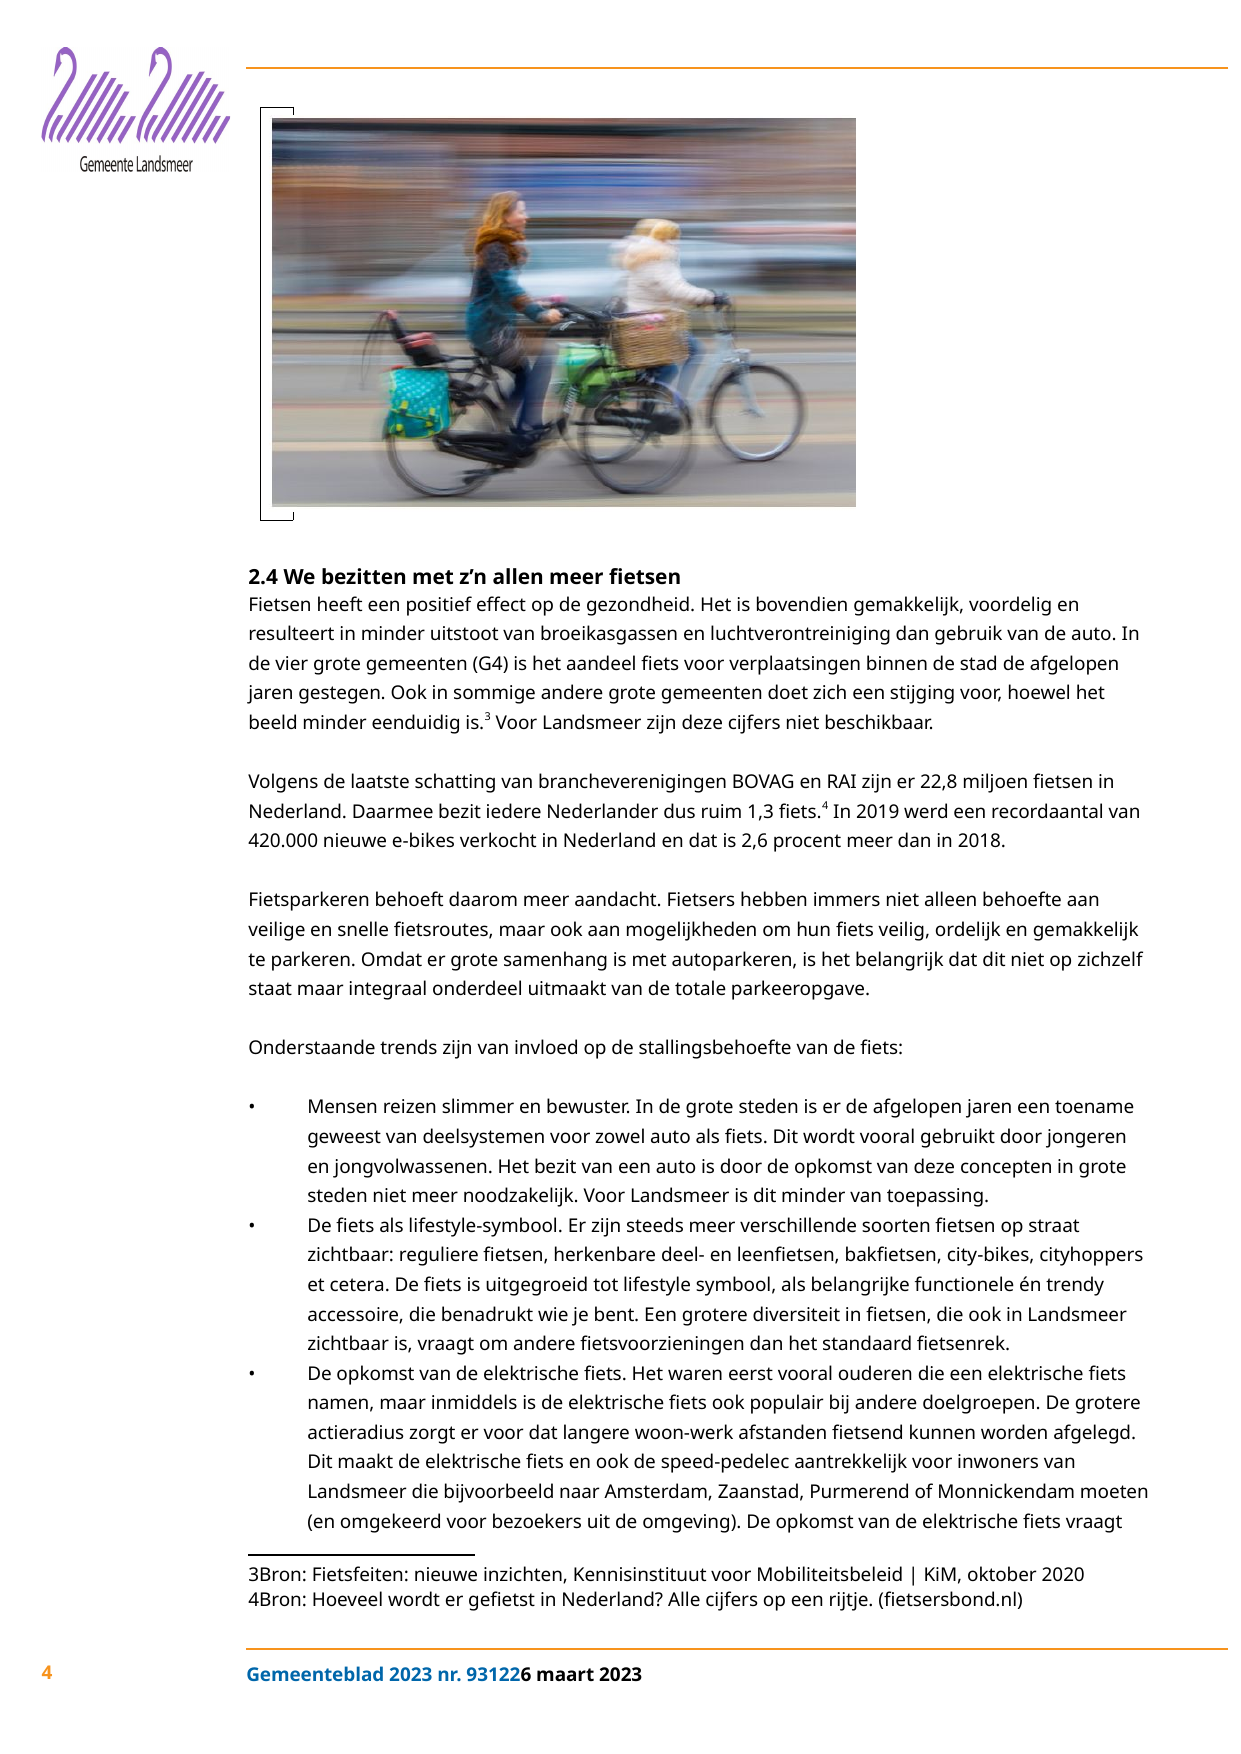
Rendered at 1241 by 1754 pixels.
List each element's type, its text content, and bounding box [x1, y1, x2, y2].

text Bron: Fietsfeiten: nieuwe inzichten, Kennisinstituut voor Mobiliteitsbeleid | KiM, oktober 2020 [248, 1561, 1152, 1586]
list De opkomst van de elektrische fiets. Het waren eerst vooral ouderen die een elektrische fiets namen, maar inmiddels is de elektrische fiets ook populair bij andere doelgroepen. De grotere actieradius zorgt er voor dat langere woon-werk afstanden fietsend kunnen worden afgelegd. Dit maakt de elektrische fiets en ook de speed-pedelec aantrekkelijk voor inwoners van Landsmeer die bijvoorbeeld naar Amsterdam, Zaanstad, Purmerend of Monnickendam moeten (en omgekeerd voor bezoekers uit de omgeving). De opkomst van de elektrische fiets vraagt [248, 1360, 1152, 1534]
text Fietsparkeren behoeft daarom meer aandacht. Fietsers hebben immers niet alleen behoefte aan veilige en snelle fietsroutes, maar ook aan mogelijkheden om hun fiets veilig, ordelijk en gemakkelijk te parkeren. Omdat er grote samenhang is met autoparkeren, is het belangrijk dat dit niet op zichzelf staat maar integraal onderdeel uitmaakt van de totale parkeeropgave. [248, 887, 1152, 1001]
text Volgens de laatste schatting van brancheverenigingen BOVAG en RAI zijn er 22,8 miljoen fietsen in Nederland. Daarmee bezit iedere Nederlander dus ruim 1,3 fiets. In 2019 werd een recordaantal van 420.000 nieuwe e-bikes verkocht in Nederland en dat is 2,6 procent meer dan in 2018. [248, 768, 1152, 853]
list Mensen reizen slimmer en bewuster. In de grote steden is er de afgelopen jaren een toename geweest van deelsystemen voor zowel auto als fiets. Dit wordt vooral gebruikt door jongeren en jongvolwassenen. Het bezit van een auto is door de opkomst van deze concepten in grote steden niet meer noodzakelijk. Voor Landsmeer is dit minder van toepassing. [248, 1094, 1152, 1208]
list De fiets als lifestyle-symbool. Er zijn steeds meer verschillende soorten fietsen op straat zichtbaar: reguliere fietsen, herkenbare deel- en leenfietsen, bakfietsen, city-bikes, cityhoppers et cetera. De fiets is uitgegroeid tot lifestyle symbool, als belangrijke functionele én trendy accessoire, die benadrukt wie je bent. Een grotere diversiteit in fietsen, die ook in Landsmeer zichtbaar is, vraagt om andere fietsvoorzieningen dan het standaard fietsenrek. [248, 1212, 1152, 1356]
picture [41, 47, 231, 172]
picture [268, 115, 860, 512]
text Fietsen heeft een positief effect op de gezondheid. Het is bovendien gemakkelijk, voordelig en resulteert in minder uitstoot van broeikasgassen en luchtverontreiniging dan gebruik van de auto. In de vier grote gemeenten (G4) is het aandeel fiets voor verplaatsingen binnen de stad de afgelopen jaren gestegen. Ook in sommige andere grote gemeenten doet zich een stijging voor, hoewel het beeld minder eenduidig is. Voor Landsmeer zijn deze cijfers niet beschikbaar. [248, 591, 1152, 735]
text Bron: Hoeveel wordt er gefietst in Nederland? Alle cijfers op een rijtje. (fietsersbond.nl) [248, 1586, 1152, 1612]
text 2.4 We bezitten met z’n allen meer fietsen [248, 562, 1152, 591]
text Onderstaande trends zijn van invloed op de stallingsbehoefte van de fiets: [248, 1034, 1152, 1060]
